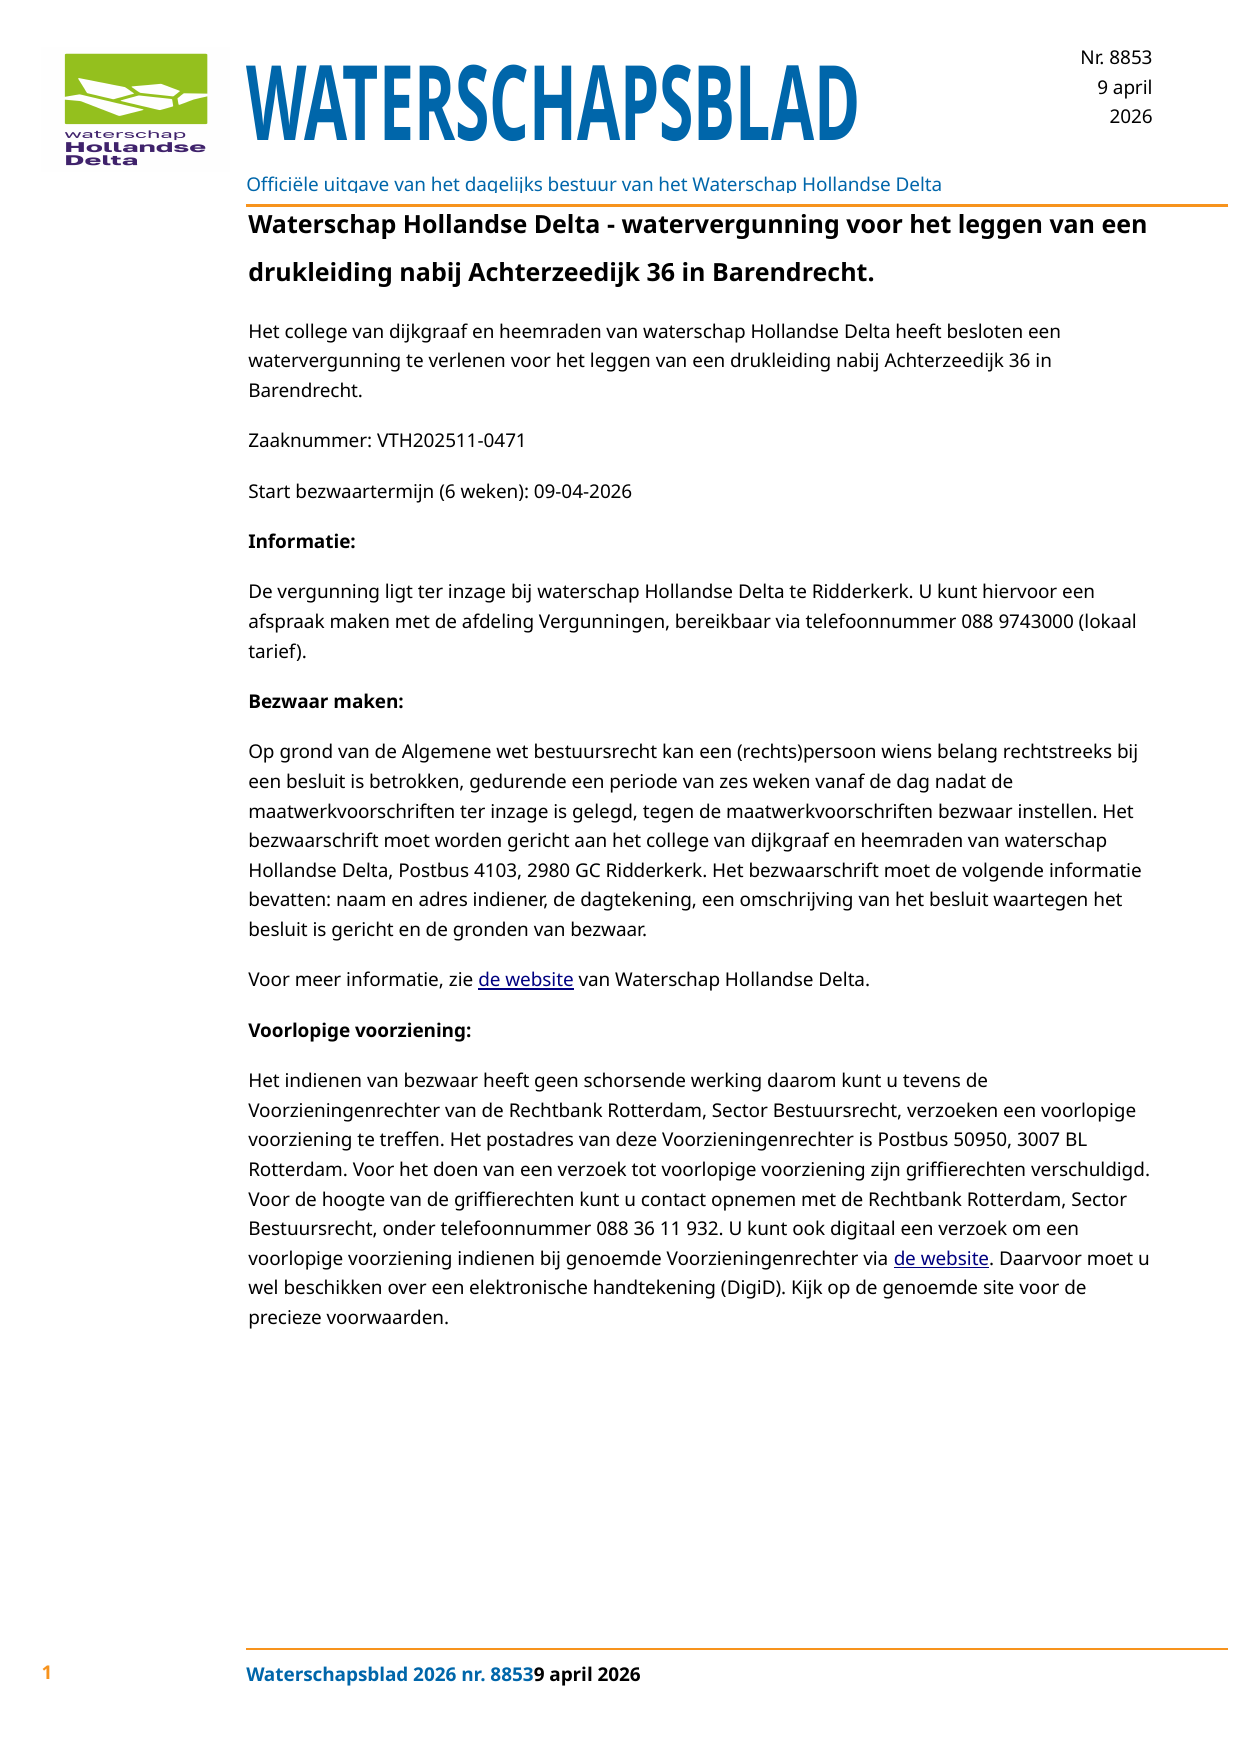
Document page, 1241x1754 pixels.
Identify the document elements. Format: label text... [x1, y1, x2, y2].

text Voorlopige voorziening: [248, 1017, 1152, 1043]
text Voor meer informatie, zie de website van Waterschap Hollandse Delta. [248, 967, 1152, 992]
text Informatie: [248, 528, 1152, 554]
text Waterschap Hollandse Delta - watervergunning voor het leggen van een drukleiding nabij Achterzeedijk 36 in Barendrecht. [248, 207, 1152, 288]
text De vergunning ligt ter inzage bij waterschap Hollandse Delta te Ridderkerk. U kunt hiervoor een afspraak maken met de afdeling Vergunningen, bereikbaar via telefoonnummer 088 9743000 (lokaal tarief). [248, 579, 1152, 664]
text Bezwaar maken: [248, 688, 1152, 714]
picture [41, 47, 231, 172]
text Het college van dijkgraaf en heemraden van waterschap Hollandse Delta heeft besloten een watervergunning te verlenen voor het leggen van een drukleiding nabij Achterzeedijk 36 in Barendrecht. [248, 318, 1152, 403]
text Het indienen van bezwaar heeft geen schorsende werking daarom kunt u tevens de Voorzieningenrechter van de Rechtbank Rotterdam, Sector Bestuursrecht, verzoeken een voorlopige voorziening te treffen. Het postadres van deze Voorzieningenrechter is Postbus 50950, 3007 BL Rotterdam. Voor het doen van een verzoek tot voorlopige voorziening zijn griffierechten verschuldigd. Voor de hoogte van de griffierechten kunt u contact opnemen met de Rechtbank Rotterdam, Sector Bestuursrecht, onder telefoonnummer 088 36 11 932. U kunt ook digitaal een verzoek om een voorlopige voorziening indienen bij genoemde Voorzieningenrechter via de website. Daarvoor moet u wel beschikken over een elektronische handtekening (DigiD). Kijk op de genoemde site voor de precieze voorwaarden. [248, 1067, 1152, 1330]
text Start bezwaartermijn (6 weken): 09-04-2026 [248, 478, 1152, 504]
text Zaaknummer: VTH202511-0471 [248, 427, 1152, 453]
text Op grond van de Algemene wet bestuursrecht kan een (rechts)persoon wiens belang rechtstreeks bij een besluit is betrokken, gedurende een periode van zes weken vanaf de dag nadat de maatwerkvoorschriften ter inzage is gelegd, tegen de maatwerkvoorschriften bezwaar instellen. Het bezwaarschrift moet worden gericht aan het college van dijkgraaf en heemraden van waterschap Hollandse Delta, Postbus 4103, 2980 GC Ridderkerk. Het bezwaarschrift moet de volgende informatie bevatten: naam en adres indiener, de dagtekening, een omschrijving van het besluit waartegen het besluit is gericht en de gronden van bezwaar. [248, 739, 1152, 942]
